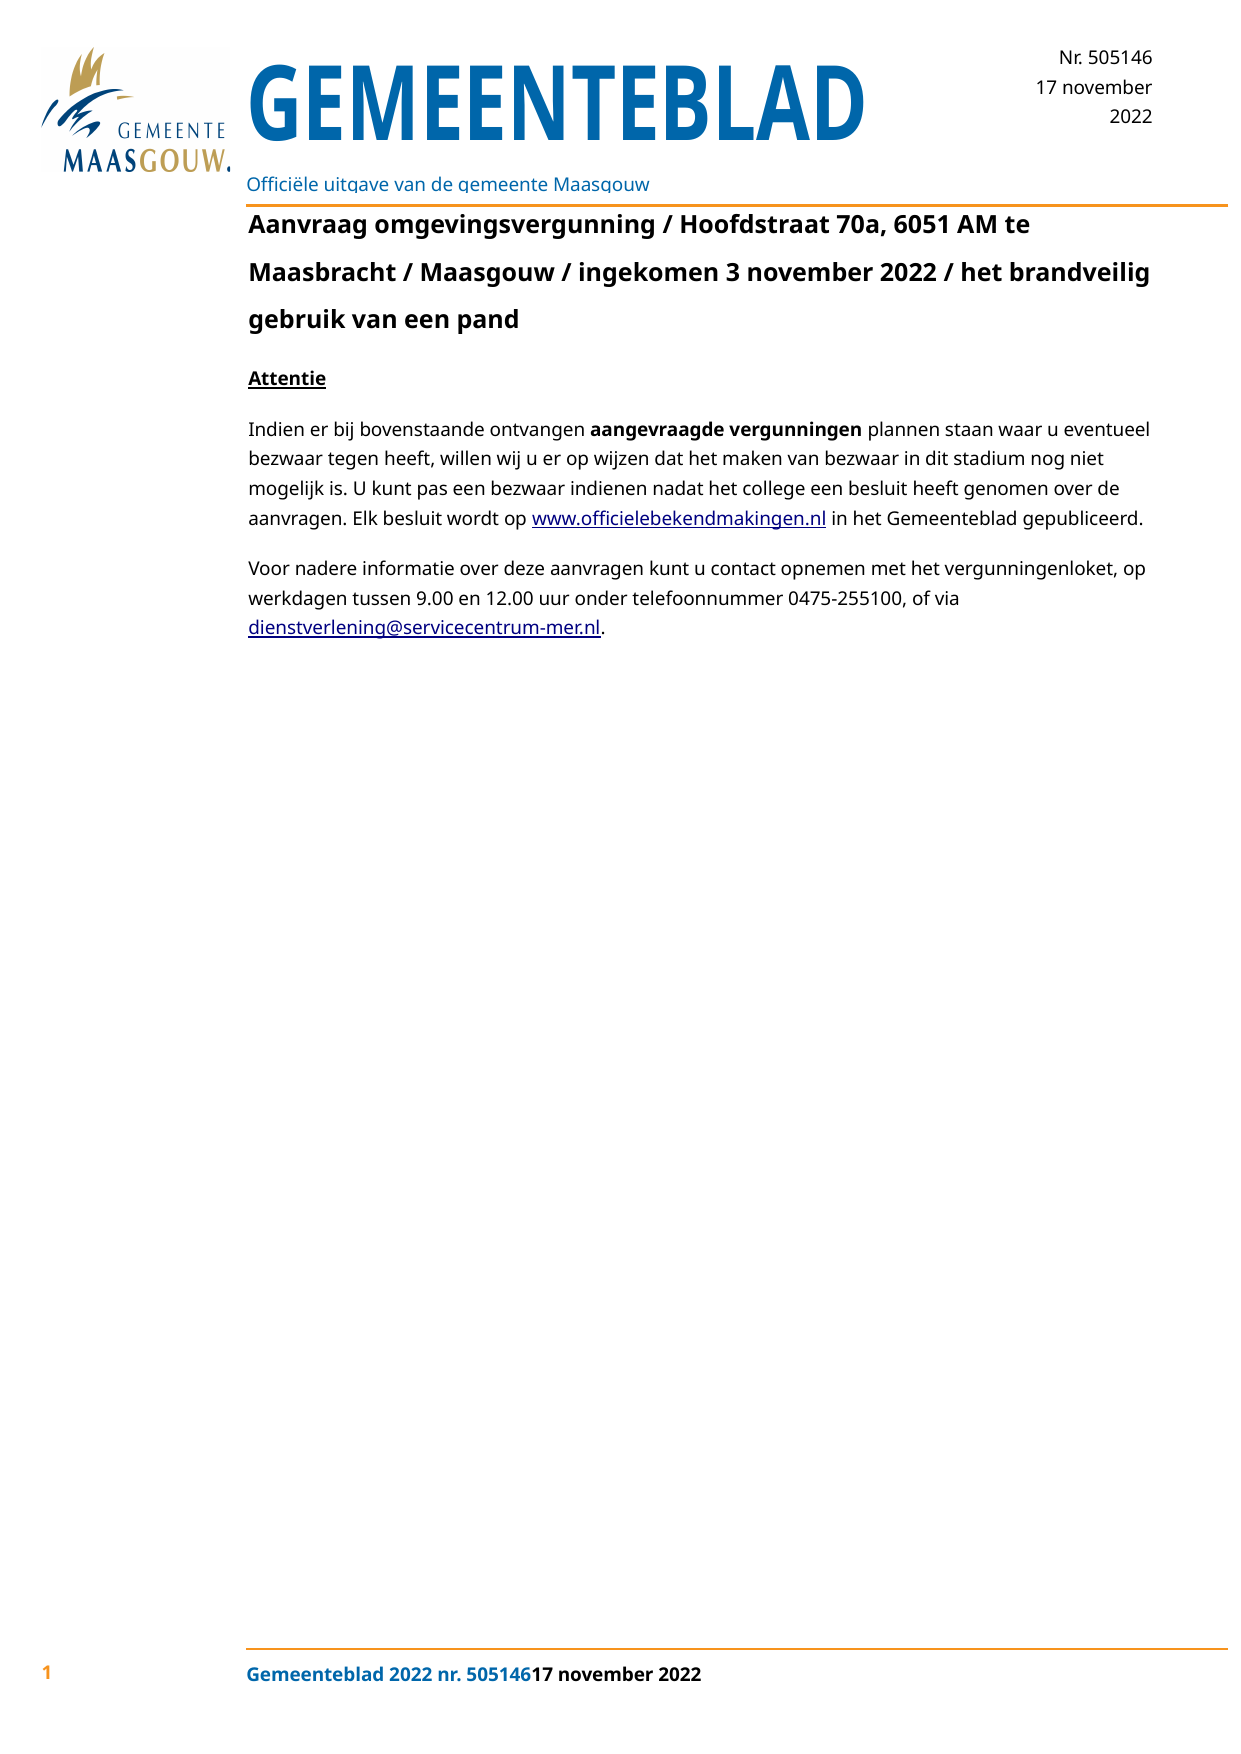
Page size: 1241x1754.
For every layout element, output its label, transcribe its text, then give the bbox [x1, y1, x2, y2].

text Indien er bij bovenstaande ontvangen aangevraagde vergunningen plannen staan waar u eventueel bezwaar tegen heeft, willen wij u er op wijzen dat het maken van bezwaar in dit stadium nog niet mogelijk is. U kunt pas een bezwaar indienen nadat het college een besluit heeft genomen over de aanvragen. Elk besluit wordt op www.officielebekendmakingen.nl in het Gemeenteblad gepubliceerd. [248, 416, 1152, 530]
text Attentie [248, 366, 1152, 391]
picture [41, 47, 231, 172]
text Aanvraag omgevingsvergunning / Hoofdstraat 70a, 6051 AM te Maasbracht / Maasgouw / ingekomen 3 november 2022 / het brandveilig gebruik van een pand [248, 207, 1152, 336]
text Voor nadere informatie over deze aanvragen kunt u contact opnemen met het vergunningenloket, op werkdagen tussen 9.00 en 12.00 uur onder telefoonnummer 0475-255100, of via dienstverlening@servicecentrum-mer.nl. [248, 555, 1152, 640]
